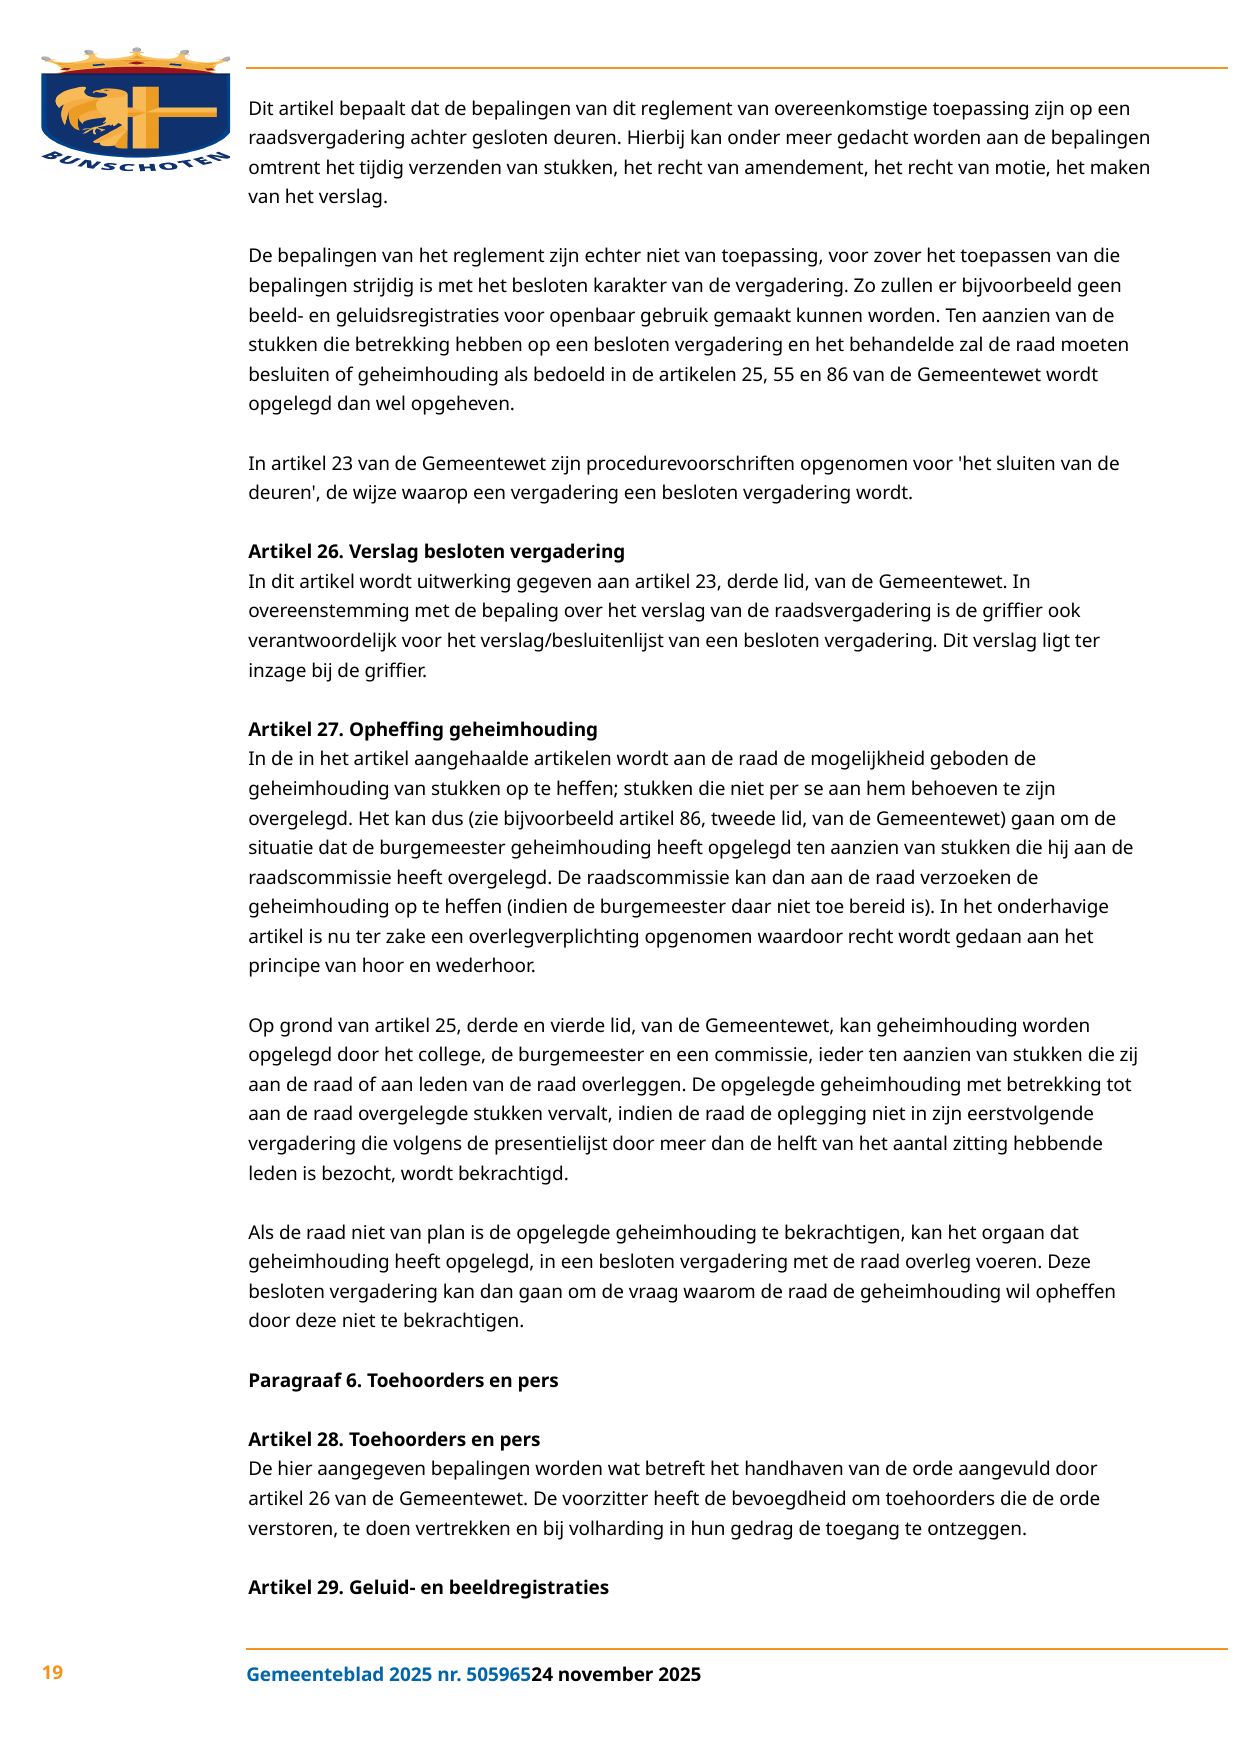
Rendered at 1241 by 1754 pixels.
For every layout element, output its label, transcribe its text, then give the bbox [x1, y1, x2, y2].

text In dit artikel wordt uitwerking gegeven aan artikel 23, derde lid, van de Gemeentewet. In overeenstemming met de bepaling over het verslag van de raadsvergadering is de griffier ook verantwoordelijk voor het verslag/besluitenlijst van een besloten vergadering. Dit verslag ligt ter inzage bij de griffier. [248, 568, 1152, 683]
text De bepalingen van het reglement zijn echter niet van toepassing, voor zover het toepassen van die bepalingen strijdig is met het besloten karakter van de vergadering. Zo zullen er bijvoorbeeld geen beeld- en geluidsregistraties voor openbaar gebruik gemaakt kunnen worden. Ten aanzien van de stukken die betrekking hebben op een besloten vergadering en het behandelde zal de raad moeten besluiten of geheimhouding als bedoeld in de artikelen 25, 55 en 86 van de Gemeentewet wordt opgelegd dan wel opgeheven. [248, 243, 1152, 416]
text Als de raad niet van plan is de opgelegde geheimhouding te bekrachtigen, kan het orgaan dat geheimhouding heeft opgelegd, in een besloten vergadering met de raad overleg voeren. Deze besloten vergadering kan dan gaan om de vraag waarom de raad de geheimhouding wil opheffen door deze niet te bekrachtigen. [248, 1219, 1152, 1333]
text Paragraaf 6. Toehoorders en pers [248, 1367, 1152, 1393]
text Artikel 27. Opheffing geheimhouding [248, 716, 1152, 742]
text In de in het artikel aangehaalde artikelen wordt aan de raad de mogelijkheid geboden de geheimhouding van stukken op te heffen; stukken die niet per se aan hem behoeven te zijn overgelegd. Het kan dus (zie bijvoorbeeld artikel 86, tweede lid, van de Gemeentewet) gaan om de situatie dat de burgemeester geheimhouding heeft opgelegd ten aanzien van stukken die hij aan de raadscommissie heeft overgelegd. De raadscommissie kan dan aan de raad verzoeken de geheimhouding op te heffen (indien de burgemeester daar niet toe bereid is). In het onderhavige artikel is nu ter zake een overlegverplichting opgenomen waardoor recht wordt gedaan aan het principe van hoor en wederhoor. [248, 746, 1152, 978]
text In artikel 23 van de Gemeentewet zijn procedurevoorschriften opgenomen voor 'het sluiten van de deuren', de wijze waarop een vergadering een besloten vergadering wordt. [248, 450, 1152, 505]
text Op grond van artikel 25, derde en vierde lid, van de Gemeentewet, kan geheimhouding worden opgelegd door het college, de burgemeester en een commissie, ieder ten aanzien van stukken die zij aan de raad of aan leden van de raad overleggen. De opgelegde geheimhouding met betrekking tot aan de raad overgelegde stukken vervalt, indien de raad de oplegging niet in zijn eerstvolgende vergadering die volgens de presentielijst door meer dan de helft van het aantal zitting hebbende leden is bezocht, wordt bekrachtigd. [248, 1012, 1152, 1186]
text Dit artikel bepaalt dat de bepalingen van dit reglement van overeenkomstige toepassing zijn op een raadsvergadering achter gesloten deuren. Hierbij kan onder meer gedacht worden aan de bepalingen omtrent het tijdig verzenden van stukken, het recht van amendement, het recht van motie, het maken van het verslag. [248, 95, 1152, 209]
picture [41, 47, 231, 172]
text Artikel 26. Verslag besloten vergadering [248, 538, 1152, 564]
text Artikel 29. Geluid- en beeldregistraties [248, 1574, 1152, 1600]
text De hier aangegeven bepalingen worden wat betreft het handhaven van de orde aangevuld door artikel 26 van de Gemeentewet. De voorzitter heeft de bevoegdheid om toehoorders die de orde verstoren, te doen vertrekken en bij volharding in hun gedrag de toegang te ontzeggen. [248, 1456, 1152, 1541]
text Artikel 28. Toehoorders en pers [248, 1426, 1152, 1452]
